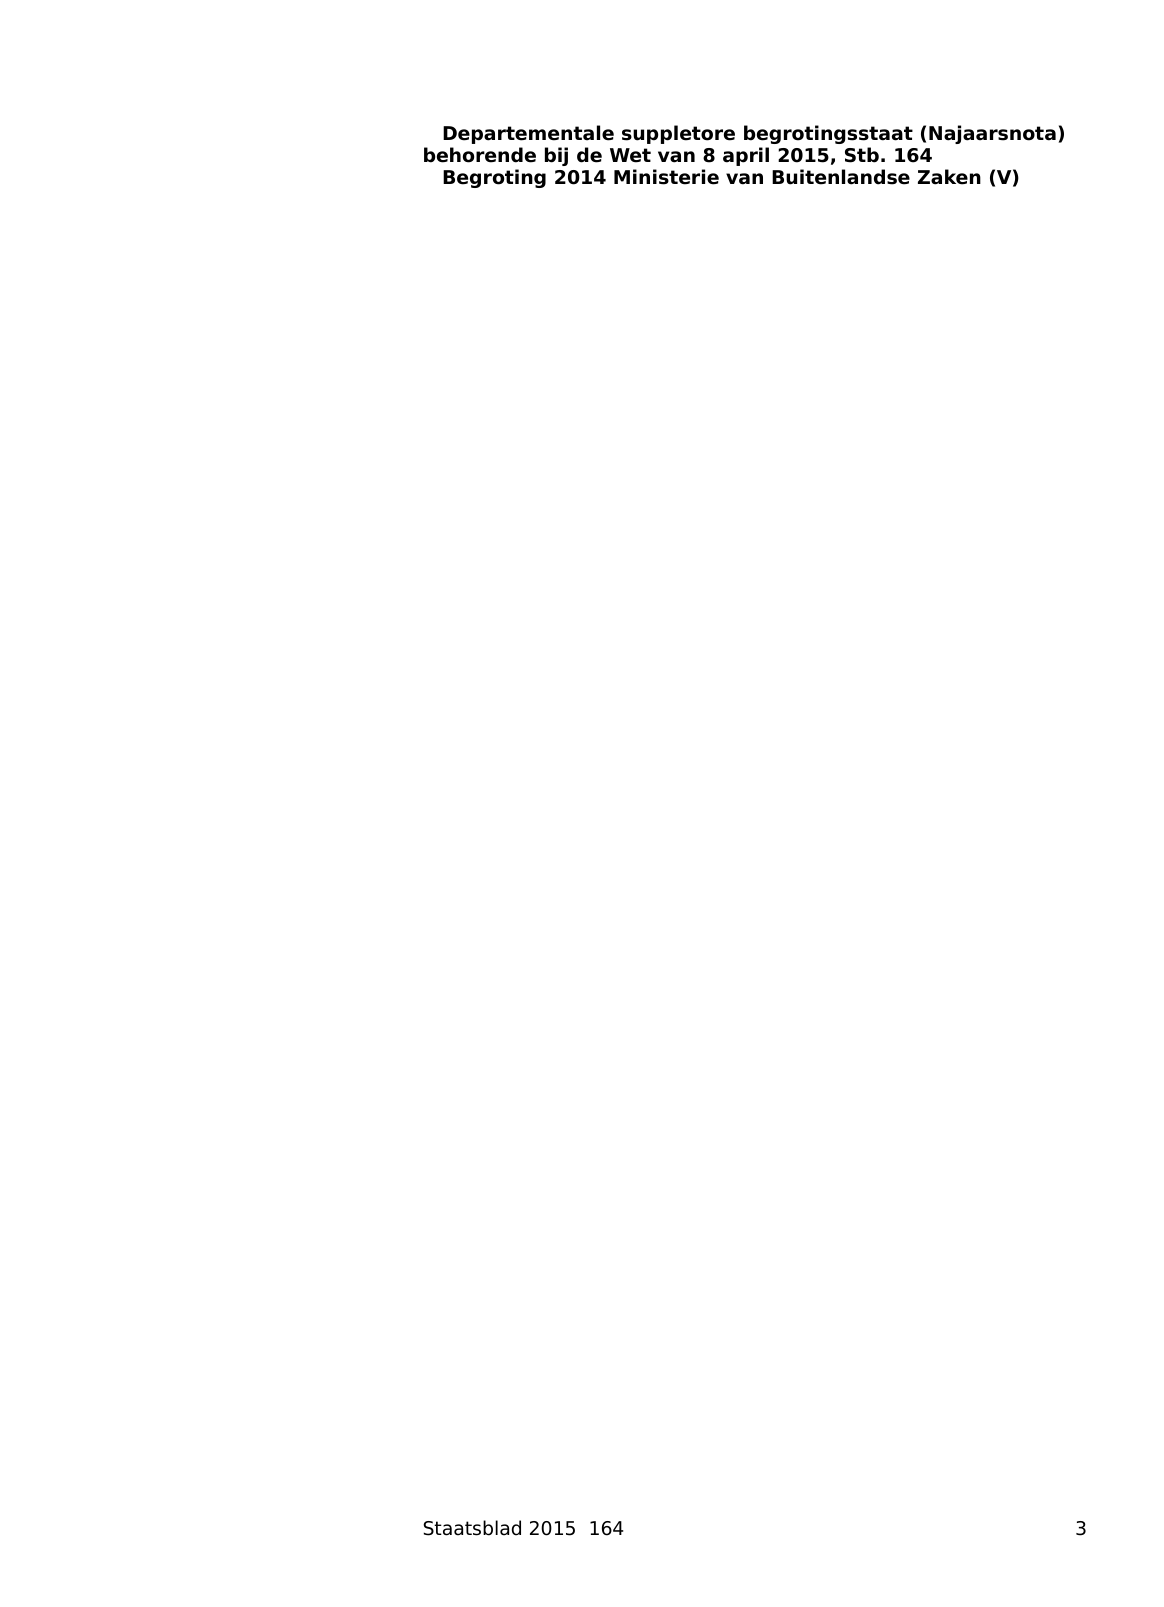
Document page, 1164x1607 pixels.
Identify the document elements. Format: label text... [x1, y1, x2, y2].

text Departementale suppletore begrotingsstaat (Najaarsnota) behorende bij de Wet van 8 april 2015, Stb. 164 [422, 123, 1087, 167]
text Begroting 2014 Ministerie van Buitenlandse Zaken (V) [422, 167, 1087, 188]
